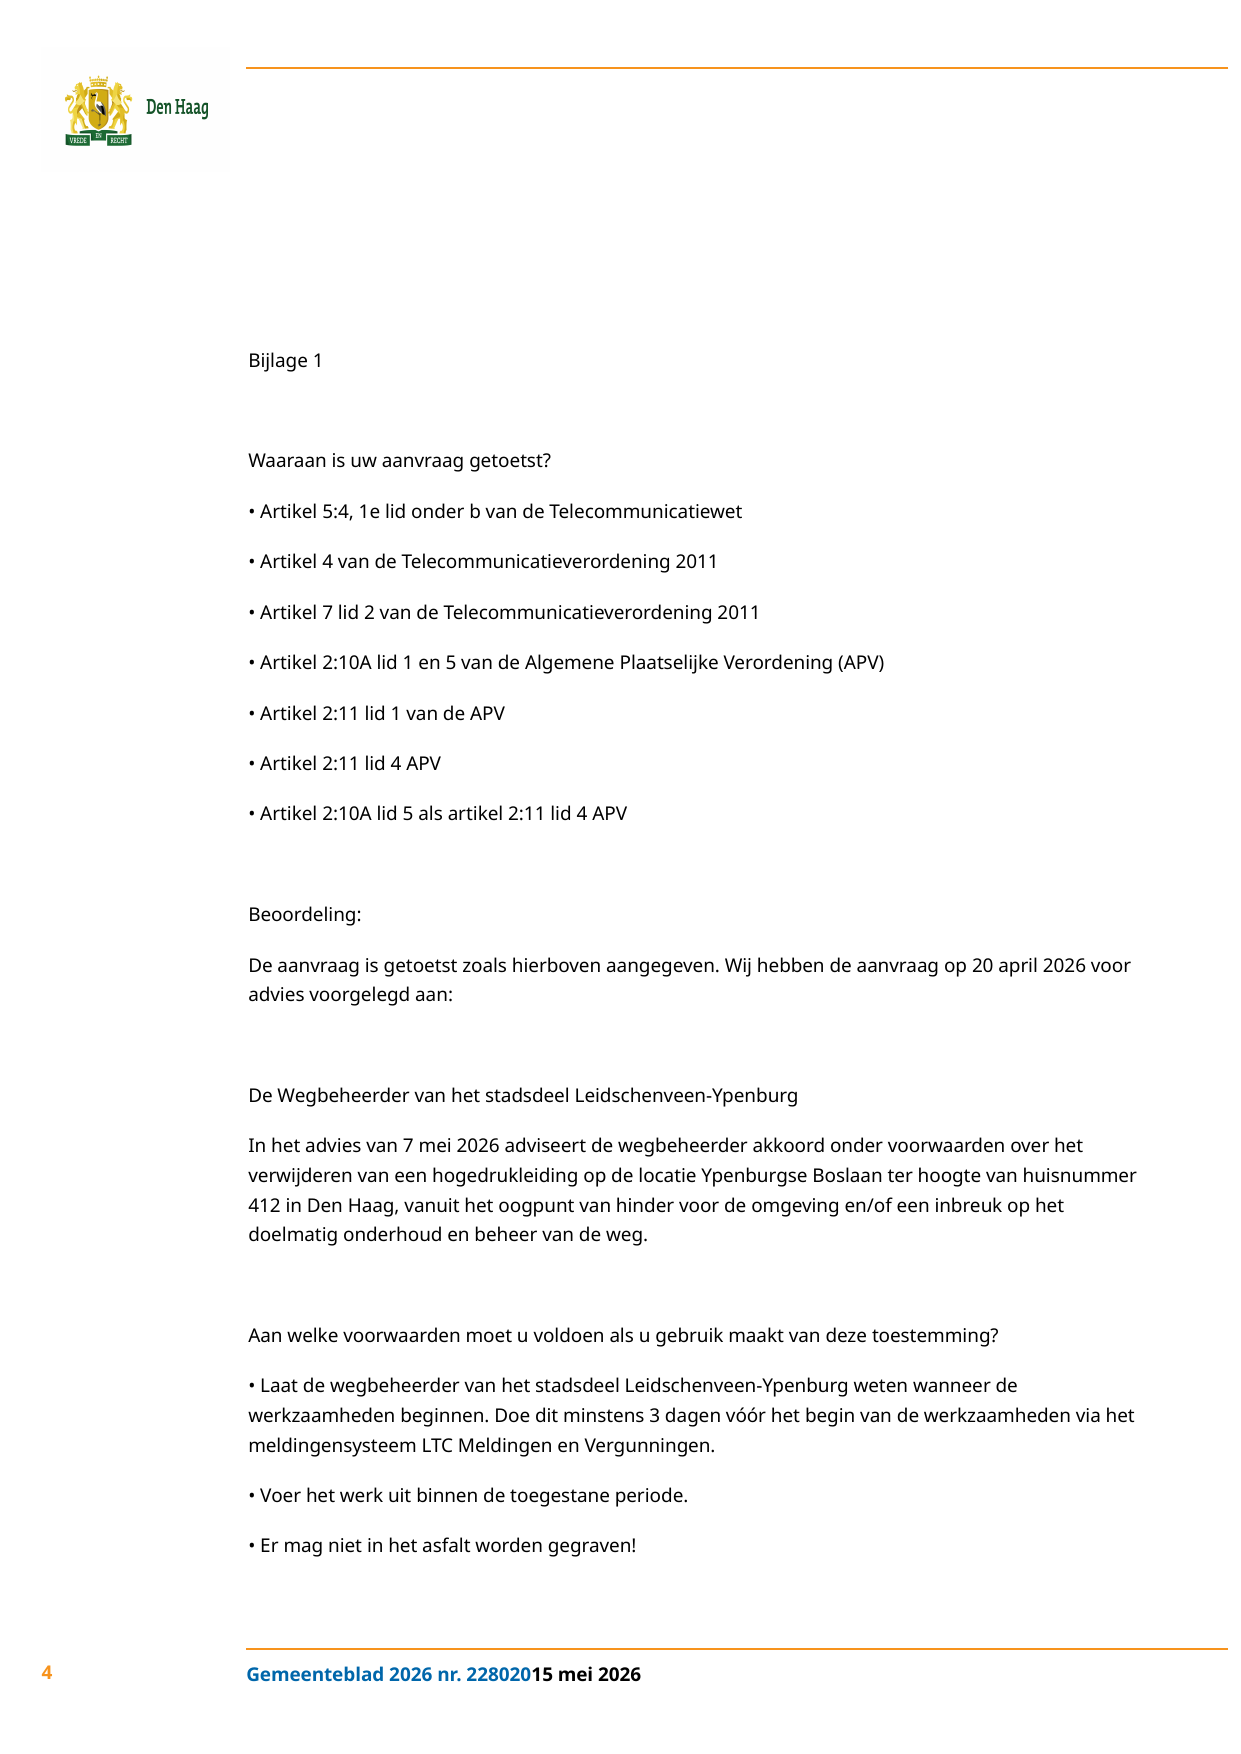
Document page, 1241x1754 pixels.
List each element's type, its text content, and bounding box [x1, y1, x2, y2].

text • Voer het werk uit binnen de toegestane periode. [248, 1482, 1152, 1508]
text De aanvraag is getoetst zoals hierboven aangegeven. Wij hebben de aanvraag op 20 april 2026 voor advies voorgelegd aan: [248, 952, 1152, 1007]
text De Wegbeheerder van het stadsdeel Leidschenveen-Ypenburg [248, 1082, 1152, 1108]
text • Laat de wegbeheerder van het stadsdeel Leidschenveen-Ypenburg weten wanneer de werkzaamheden beginnen. Doe dit minstens 3 dagen vóór het begin van de werkzaamheden via het meldingensysteem LTC Meldingen en Vergunningen. [248, 1373, 1152, 1458]
text • Artikel 5:4, 1e lid onder b van de Telecommunicatiewet [248, 498, 1152, 524]
text • Artikel 2:10A lid 1 en 5 van de Algemene Plaatselijke Verordening (APV) [248, 649, 1152, 675]
text • Artikel 4 van de Telecommunicatieverordening 2011 [248, 548, 1152, 574]
text • Artikel 7 lid 2 van de Telecommunicatieverordening 2011 [248, 599, 1152, 625]
text • Artikel 2:11 lid 1 van de APV [248, 700, 1152, 726]
text • Artikel 2:10A lid 5 als artikel 2:11 lid 4 APV [248, 801, 1152, 826]
text Bijlage 1 [248, 347, 1152, 373]
text In het advies van 7 mei 2026 adviseert de wegbeheerder akkoord onder voorwaarden over het verwijderen van een hogedrukleiding op de locatie Ypenburgse Boslaan ter hoogte van huisnummer 412 in Den Haag, vanuit het oogpunt van hinder voor de omgeving en/of een inbreuk op het doelmatig onderhoud en beheer van de weg. [248, 1133, 1152, 1247]
text Waaraan is uw aanvraag getoetst? [248, 448, 1152, 473]
text Aan welke voorwaarden moet u voldoen als u gebruik maakt van deze toestemming? [248, 1322, 1152, 1348]
picture [41, 47, 231, 172]
text Beoordeling: [248, 901, 1152, 927]
text • Artikel 2:11 lid 4 APV [248, 750, 1152, 776]
text • Er mag niet in het asfalt worden gegraven! [248, 1533, 1152, 1558]
